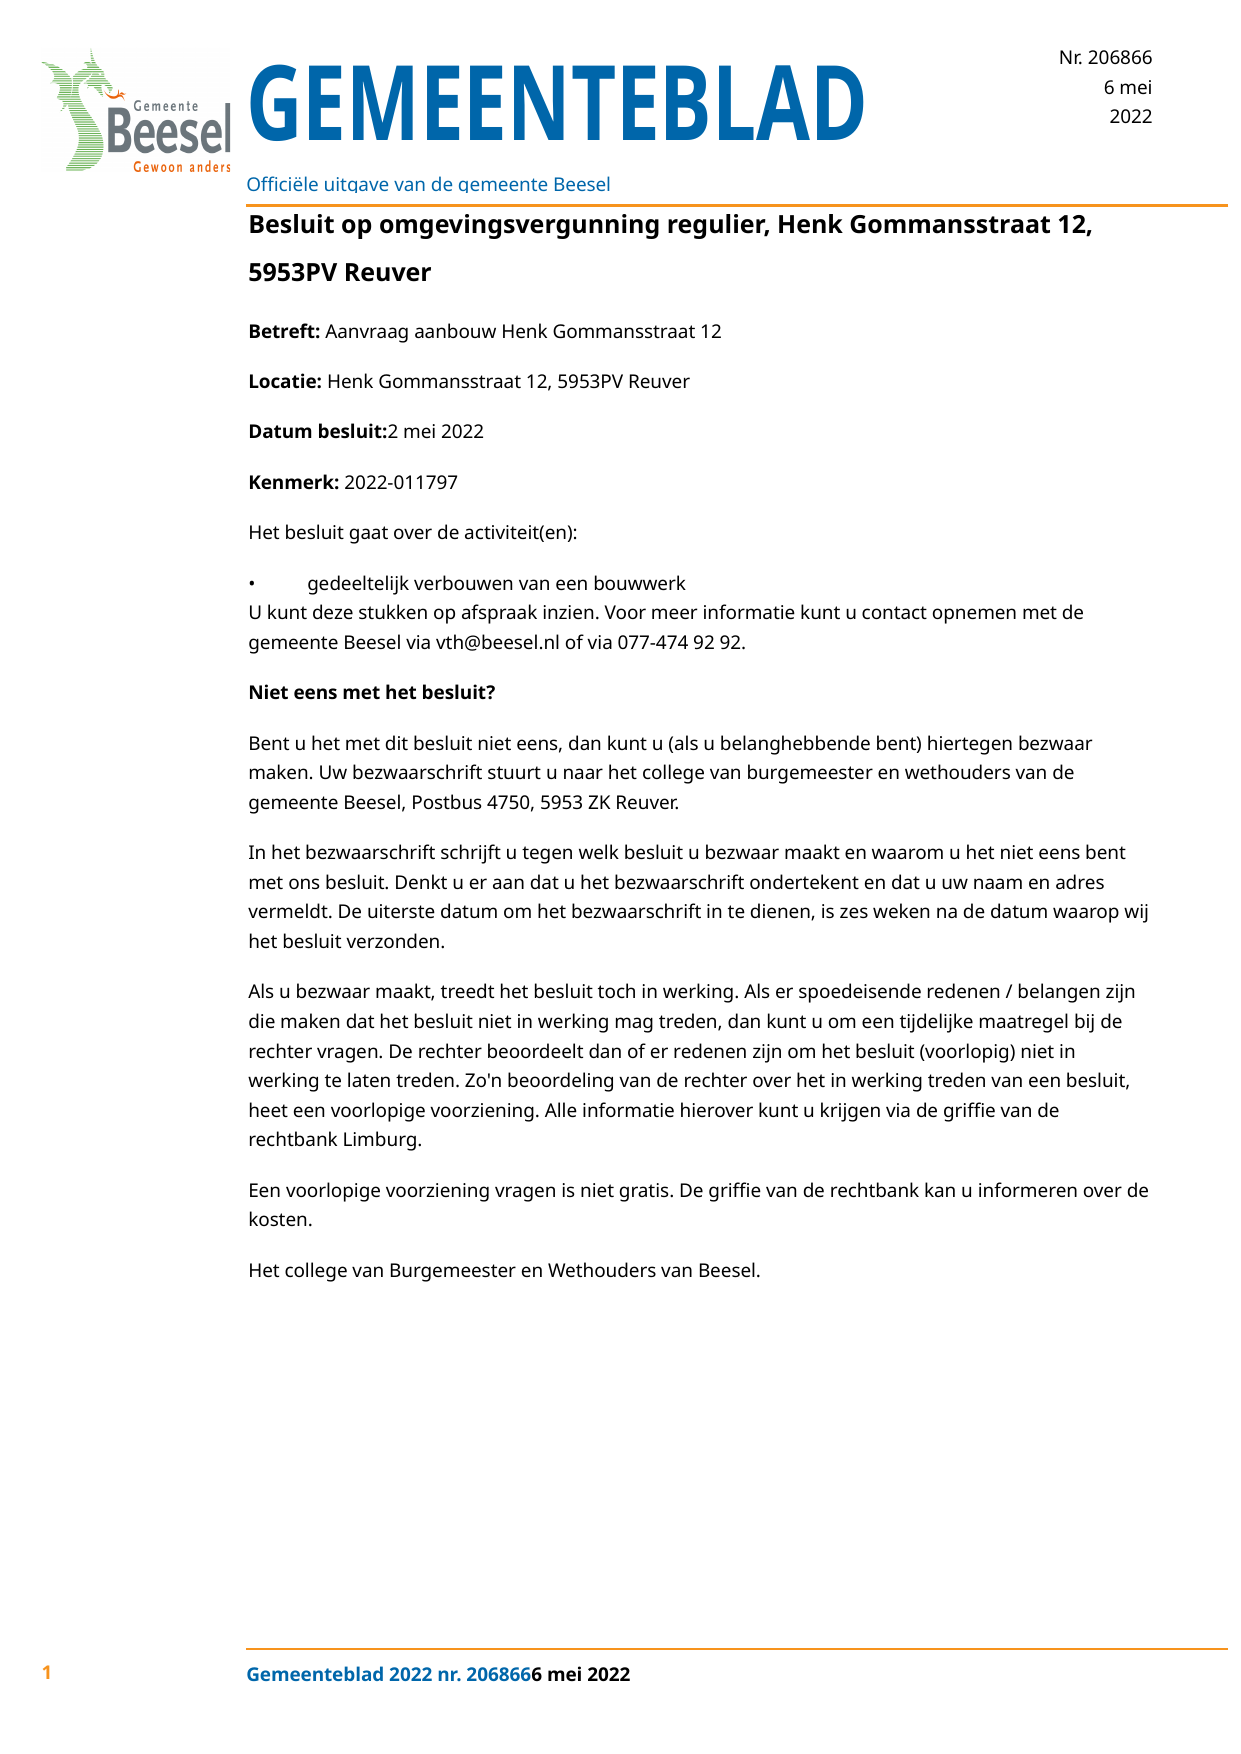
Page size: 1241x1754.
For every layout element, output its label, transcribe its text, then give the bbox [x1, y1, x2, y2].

picture [41, 47, 231, 172]
text Besluit op omgevingsvergunning regulier, Henk Gommansstraat 12, 5953PV Reuver [248, 207, 1152, 288]
text Het besluit gaat over de activiteit(en): [248, 519, 1152, 545]
text In het bezwaarschrift schrijft u tegen welk besluit u bezwaar maakt en waarom u het niet eens bent met ons besluit. Denkt u er aan dat u het bezwaarschrift ondertekent en dat u uw naam en adres vermeldt. De uiterste datum om het bezwaarschrift in te dienen, is zes weken na de datum waarop wij het besluit verzonden. [248, 839, 1152, 954]
text Betreft: Aanvraag aanbouw Henk Gommansstraat 12 [248, 318, 1152, 344]
text Een voorlopige voorziening vragen is niet gratis. De griffie van de rechtbank kan u informeren over de kosten. [248, 1177, 1152, 1232]
list gedeeltelijk verbouwen van een bouwwerk [248, 570, 1152, 596]
text Niet eens met het besluit? [248, 679, 1152, 705]
text Als u bezwaar maakt, treedt het besluit toch in werking. Als er spoedeisende redenen / belangen zijn die maken dat het besluit niet in werking mag treden, dan kunt u om een tijdelijke maatregel bij de rechter vragen. De rechter beoordeelt dan of er redenen zijn om het besluit (voorlopig) niet in werking te laten treden. Zo'n beoordeling van de rechter over het in werking treden van een besluit, heet een voorlopige voorziening. Alle informatie hierover kunt u krijgen via de griffie van de rechtbank Limburg. [248, 979, 1152, 1152]
text Datum besluit:2 mei 2022 [248, 419, 1152, 444]
text Het college van Burgemeester en Wethouders van Beesel. [248, 1257, 1152, 1283]
text Kenmerk: 2022-011797 [248, 469, 1152, 495]
text Bent u het met dit besluit niet eens, dan kunt u (als u belanghebbende bent) hiertegen bezwaar maken. Uw bezwaarschrift stuurt u naar het college van burgemeester en wethouders van de gemeente Beesel, Postbus 4750, 5953 ZK Reuver. [248, 730, 1152, 815]
text U kunt deze stukken op afspraak inzien. Voor meer informatie kunt u contact opnemen met de gemeente Beesel via vth@beesel.nl of via 077-474 92 92. [248, 599, 1152, 655]
text Locatie: Henk Gommansstraat 12, 5953PV Reuver [248, 368, 1152, 394]
